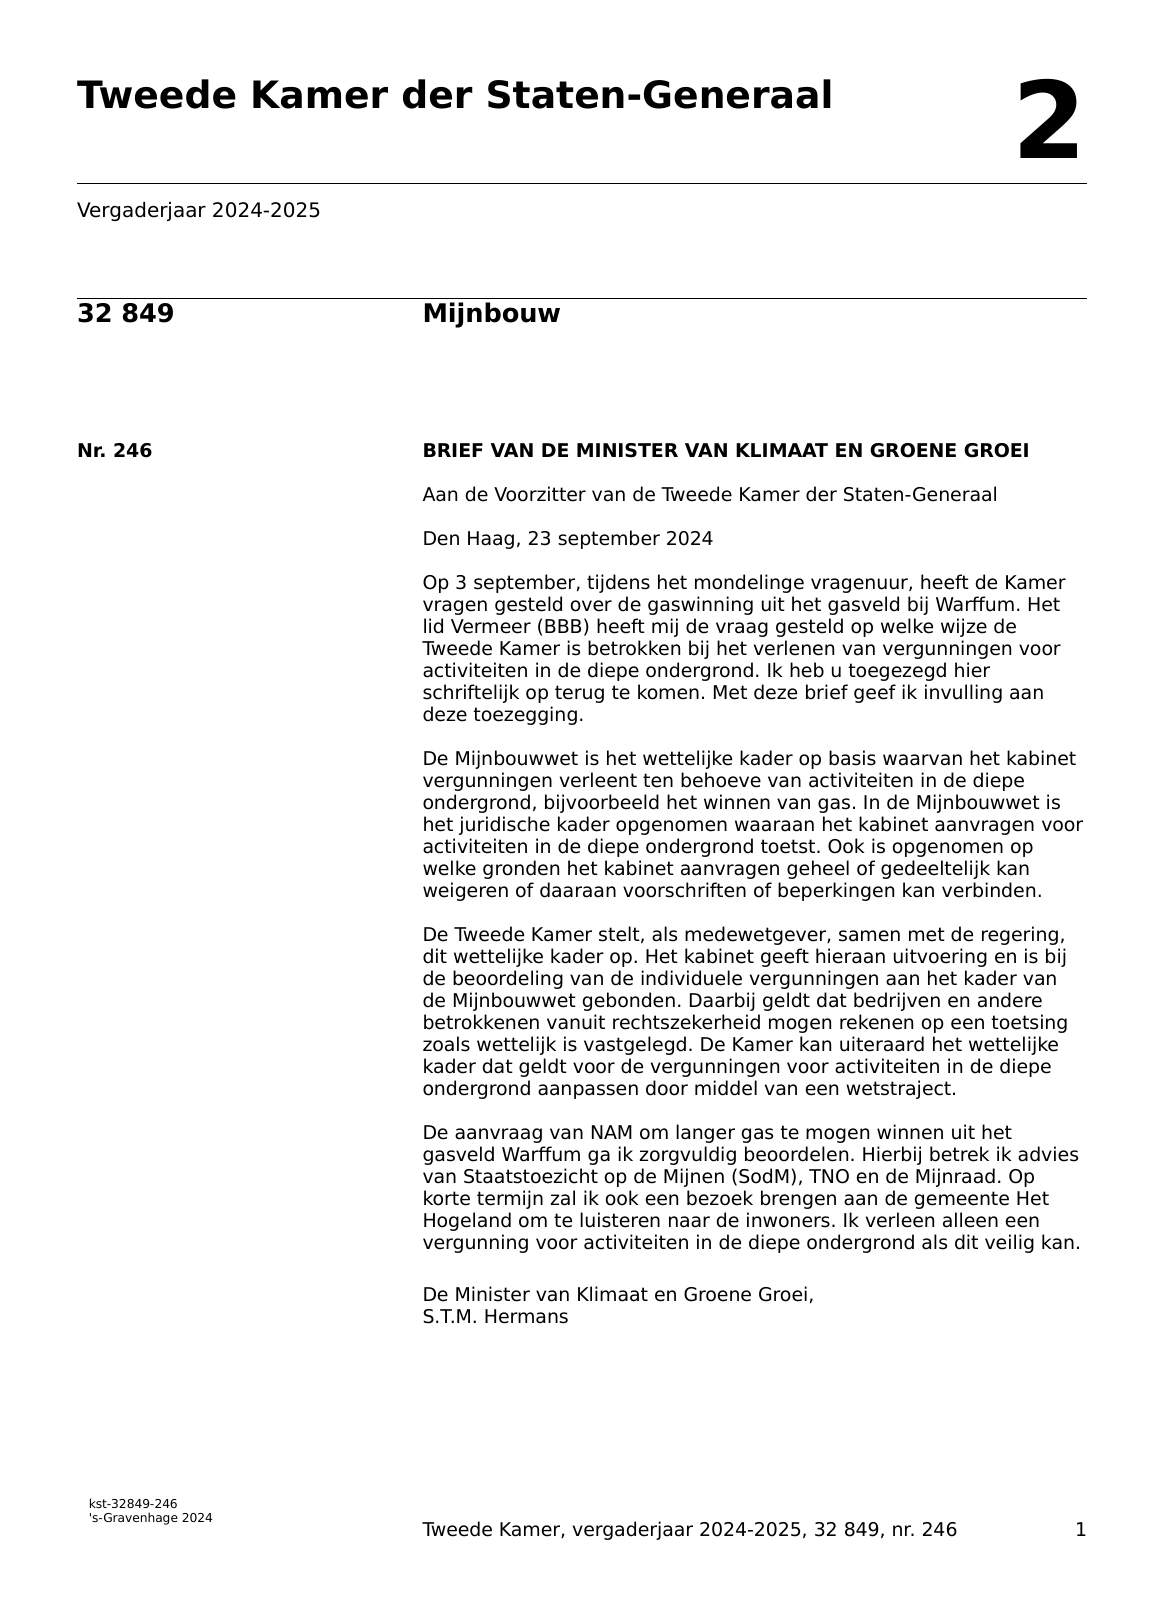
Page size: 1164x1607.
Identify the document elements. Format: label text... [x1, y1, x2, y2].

text De aanvraag van NAM om langer gas te mogen winnen uit het gasveld Warffum ga ik zorgvuldig beoordelen. Hierbij betrek ik advies van Staatstoezicht op de Mijnen (SodM), TNO en de Mijnraad. Op korte termijn zal ik ook een bezoek brengen aan de gemeente Het Hogeland om te luisteren naar de inwoners. Ik verleen alleen een vergunning voor activiteiten in de diepe ondergrond als dit veilig kan. [422, 1122, 1087, 1254]
text Den Haag, 23 september 2024 [422, 528, 1087, 550]
subtitle Nr. 246 BRIEF VAN DE MINISTER VAN KLIMAAT EN GROENE GROEI [77, 440, 1087, 462]
table_header 2 [886, 59, 1087, 183]
subtitle 32 849 Mijnbouw [77, 299, 1087, 329]
text Op 3 september, tijdens het mondelinge vragenuur, heeft de Kamer vragen gesteld over de gaswinning uit het gasveld bij Warffum. Het lid Vermeer (BBB) heeft mij de vraag gesteld op welke wijze de Tweede Kamer is betrokken bij het verlenen van vergunningen voor activiteiten in de diepe ondergrond. Ik heb u toegezegd hier schriftelijk op terug te komen. Met deze brief geef ik invulling aan deze toezegging. [422, 572, 1087, 726]
text 's-Gravenhage 2024 [88, 1511, 323, 1525]
text De Mijnbouwwet is het wettelijke kader op basis waarvan het kabinet vergunningen verleent ten behoeve van activiteiten in de diepe ondergrond, bijvoorbeeld het winnen van gas. In de Mijnbouwwet is het juridische kader opgenomen waaraan het kabinet aanvragen voor activiteiten in de diepe ondergrond toetst. Ook is opgenomen op welke gronden het kabinet aanvragen geheel of gedeeltelijk kan weigeren of daaraan voorschriften of beperkingen kan verbinden. [422, 748, 1087, 902]
text De Tweede Kamer stelt, als medewetgever, samen met de regering, dit wettelijke kader op. Het kabinet geeft hieraan uitvoering en is bij de beoordeling van de individuele vergunningen aan het kader van de Mijnbouwwet gebonden. Daarbij geldt dat bedrijven en andere betrokkenen vanuit rechtszekerheid mogen rekenen op een toetsing zoals wettelijk is vastgelegd. De Kamer kan uiteraard het wettelijke kader dat geldt voor de vergunningen voor activiteiten in de diepe ondergrond aanpassen door middel van een wetstraject. [422, 924, 1087, 1100]
text kst-32849-246 [88, 1497, 323, 1511]
text De Minister van Klimaat en Groene Groei, S.T.M. Hermans [422, 1284, 1087, 1328]
table_header Tweede Kamer der Staten-Generaal [77, 59, 886, 183]
table_cell Vergaderjaar 2024-2025 [77, 184, 1087, 298]
text Aan de Voorzitter van de Tweede Kamer der Staten-Generaal [422, 484, 1087, 506]
